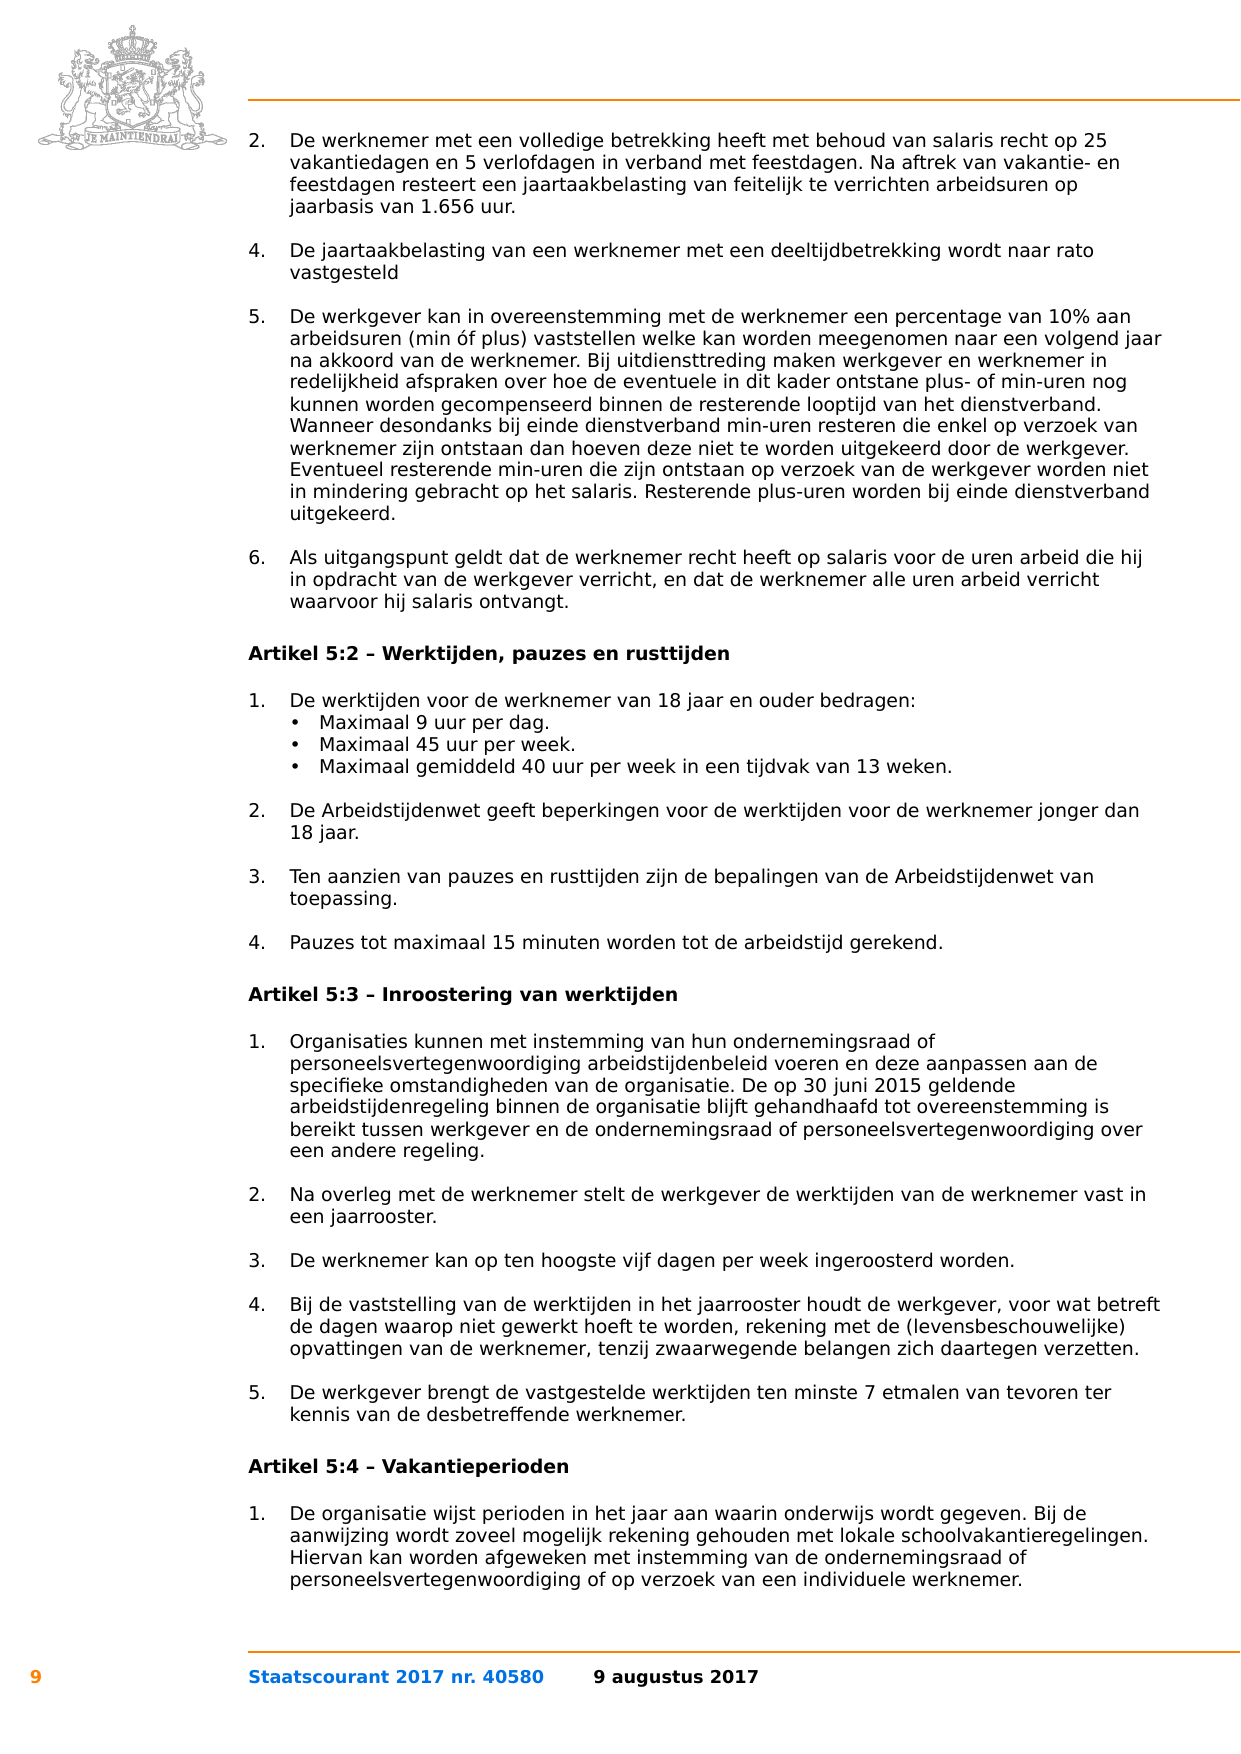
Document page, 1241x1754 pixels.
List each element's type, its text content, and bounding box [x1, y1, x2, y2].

subtitle Artikel 5:3 – Inroostering van werktijden [248, 983, 1163, 1006]
text 2. De werknemer met een volledige betrekking heeft met behoud van salaris recht op 25 vakantiedagen en 5 verlofdagen in verband met feestdagen. Na aftrek van vakantie- en feestdagen resteert een jaartaakbelasting van feitelijk te verrichten arbeidsuren op jaarbasis van 1.656 uur. [248, 130, 1163, 218]
text 3. De werknemer kan op ten hoogste vijf dagen per week ingeroosterd worden. [248, 1250, 1163, 1272]
text 4. De jaartaakbelasting van een werknemer met een deeltijdbetrekking wordt naar rato vastgesteld [248, 240, 1163, 284]
text arbeidsuren (min óf plus) vaststellen welke kan worden meegenomen naar een volgend jaar na akkoord van de werknemer. Bij uitdiensttreding maken werkgever en werknemer in redelijkheid afspraken over hoe de eventuele in dit kader ontstane plus- of min-uren nog kunnen worden gecompenseerd binnen de resterende looptijd van het dienstverband. Wanneer desondanks bij einde dienstverband min-uren resteren die enkel op verzoek van werknemer zijn ontstaan dan hoeven deze niet te worden uitgekeerd door de werkgever. Eventueel resterende min-uren die zijn ontstaan op verzoek van de werkgever worden niet in mindering gebracht op het salaris. Resterende plus-uren worden bij einde dienstverband uitgekeerd. [289, 327, 1163, 525]
text • Maximaal 45 uur per week. [289, 734, 1163, 756]
picture [38, 25, 227, 150]
text 1. De werktijden voor de werknemer van 18 jaar en ouder bedragen: [248, 690, 1163, 712]
text 3. Ten aanzien van pauzes en rusttijden zijn de bepalingen van de Arbeidstijdenwet van toepassing. [248, 866, 1163, 910]
text 1. Organisaties kunnen met instemming van hun ondernemingsraad of personeelsvertegenwoordiging arbeidstijdenbeleid voeren en deze aanpassen aan de specifieke omstandigheden van de organisatie. De op 30 juni 2015 geldende arbeidstijdenregeling binnen de organisatie blijft gehandhaafd tot overeenstemming is bereikt tussen werkgever en de ondernemingsraad of personeelsvertegenwoordiging over een andere regeling. [248, 1031, 1163, 1162]
text 4. Bij de vaststelling van de werktijden in het jaarrooster houdt de werkgever, voor wat betreft de dagen waarop niet gewerkt hoeft te worden, rekening met de (levensbeschouwelijke) opvattingen van de werknemer, tenzij zwaarwegende belangen zich daartegen verzetten. [248, 1294, 1163, 1360]
text 2. Na overleg met de werknemer stelt de werkgever de werktijden van de werknemer vast in een jaarrooster. [248, 1184, 1163, 1228]
text 2. De Arbeidstijdenwet geeft beperkingen voor de werktijden voor de werknemer jonger dan 18 jaar. [248, 800, 1163, 844]
text • Maximaal gemiddeld 40 uur per week in een tijdvak van 13 weken. [289, 756, 1163, 778]
text • Maximaal 9 uur per dag. [289, 712, 1163, 734]
text 1. De organisatie wijst perioden in het jaar aan waarin onderwijs wordt gegeven. Bij de aanwijzing wordt zoveel mogelijk rekening gehouden met lokale schoolvakantieregelingen. Hiervan kan worden afgeweken met instemming van de ondernemingsraad of personeelsvertegenwoordiging of op verzoek van een individuele werknemer. [248, 1503, 1163, 1591]
text 5. De werkgever brengt de vastgestelde werktijden ten minste 7 etmalen van tevoren ter kennis van de desbetreffende werknemer. [248, 1382, 1163, 1426]
subtitle Artikel 5:2 – Werktijden, pauzes en rusttijden [248, 643, 1163, 665]
text 4. Pauzes tot maximaal 15 minuten worden tot de arbeidstijd gerekend. [248, 932, 1163, 953]
subtitle Artikel 5:4 – Vakantieperioden [248, 1456, 1163, 1478]
text 5. De werkgever kan in overeenstemming met de werknemer een percentage van 10% aan [248, 306, 1163, 327]
text 6. Als uitgangspunt geldt dat de werknemer recht heeft op salaris voor de uren arbeid die hij in opdracht van de werkgever verricht, en dat de werknemer alle uren arbeid verricht waarvoor hij salaris ontvangt. [248, 547, 1163, 613]
